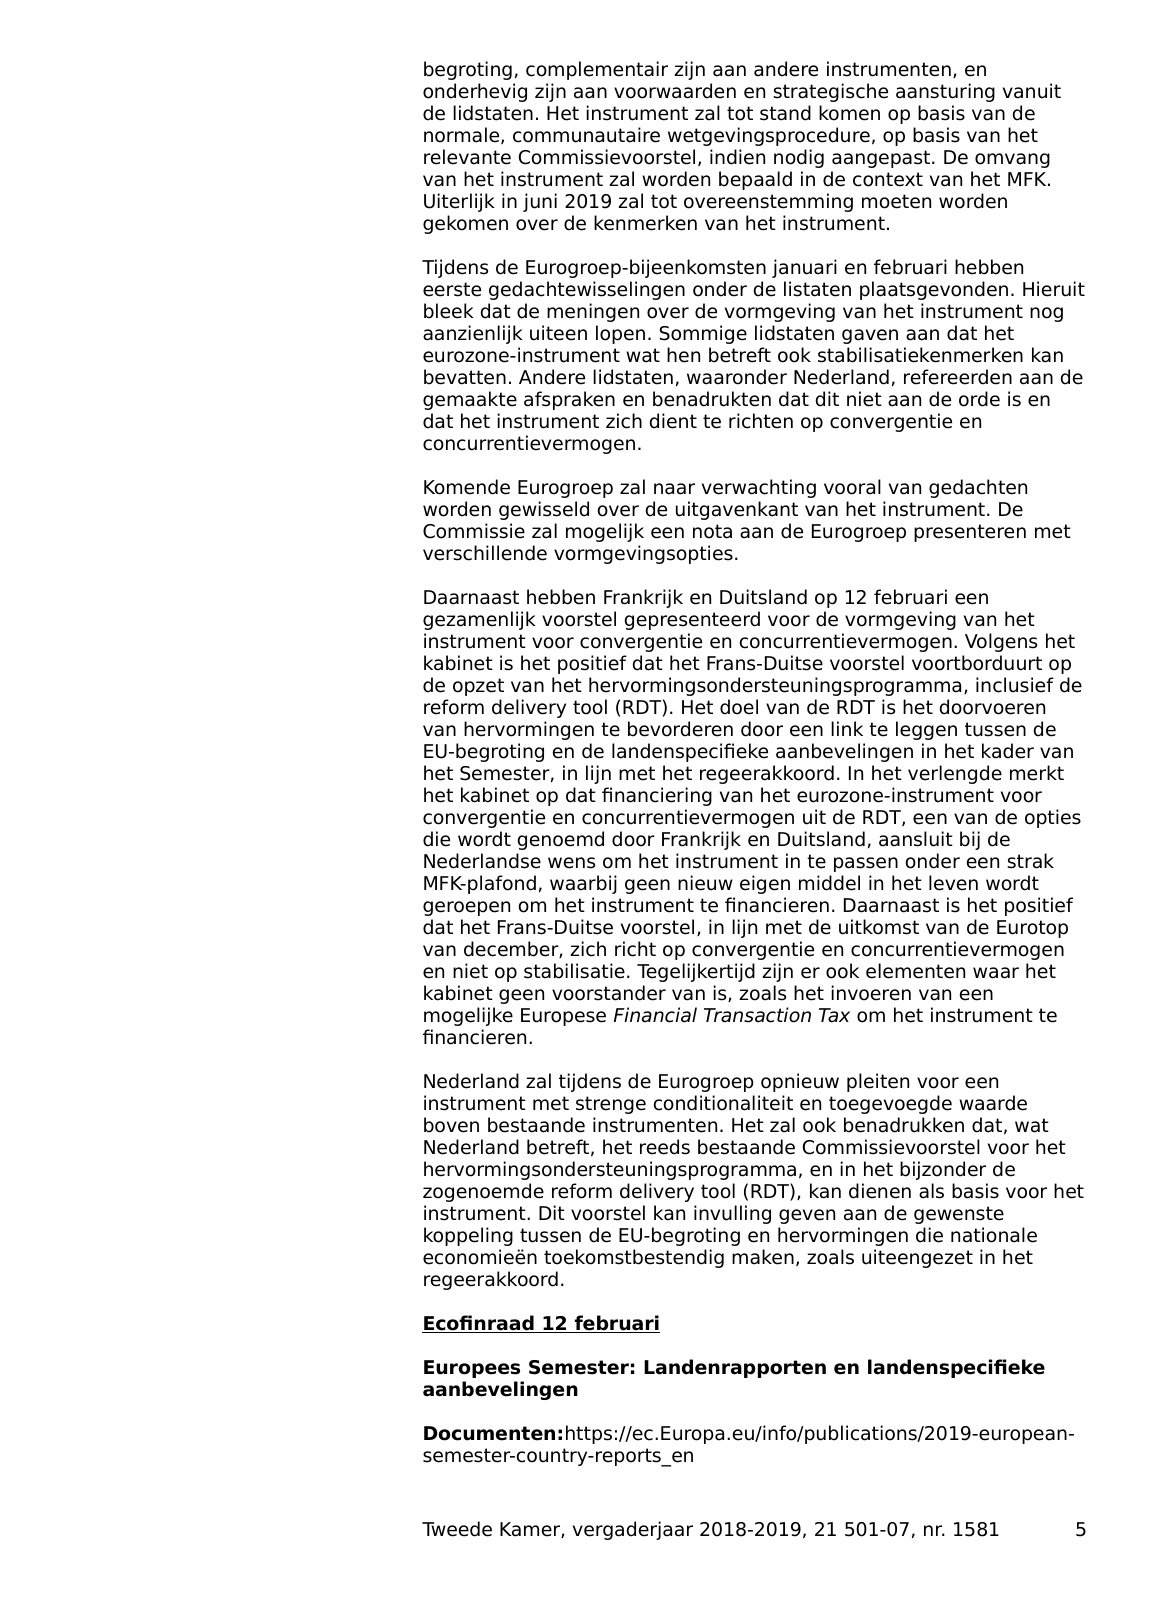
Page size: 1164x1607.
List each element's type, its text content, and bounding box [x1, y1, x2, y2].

text Documenten:https://ec.Europa.eu/info/publications/2019-european-semester-country-reports_en [422, 1423, 1087, 1467]
subtitle Europees Semester: Landenrapporten en landenspecifieke aanbevelingen [422, 1357, 1087, 1401]
subtitle Ecofinraad 12 februari [422, 1313, 1087, 1335]
text Daarnaast hebben Frankrijk en Duitsland op 12 februari een gezamenlijk voorstel gepresenteerd voor de vormgeving van het instrument voor convergentie en concurrentievermogen. Volgens het kabinet is het positief dat het Frans-Duitse voorstel voortborduurt op de opzet van het hervormingsondersteuningsprogramma, inclusief de reform delivery tool (RDT). Het doel van de RDT is het doorvoeren van hervormingen te bevorderen door een link te leggen tussen de EU-begroting en de landenspecifieke aanbevelingen in het kader van het Semester, in lijn met het regeerakkoord. In het verlengde merkt het kabinet op dat financiering van het eurozone-instrument voor convergentie en concurrentievermogen uit de RDT, een van de opties die wordt genoemd door Frankrijk en Duitsland, aansluit bij de Nederlandse wens om het instrument in te passen onder een strak MFK-plafond, waarbij geen nieuw eigen middel in het leven wordt geroepen om het instrument te financieren. Daarnaast is het positief dat het Frans-Duitse voorstel, in lijn met de uitkomst van de Eurotop van december, zich richt op convergentie en concurrentievermogen en niet op stabilisatie. Tegelijkertijd zijn er ook elementen waar het kabinet geen voorstander van is, zoals het invoeren van een mogelijke Europese Financial Transaction Tax om het instrument te financieren. [422, 587, 1087, 1049]
text Komende Eurogroep zal naar verwachting vooral van gedachten worden gewisseld over de uitgavenkant van het instrument. De Commissie zal mogelijk een nota aan de Eurogroep presenteren met verschillende vormgevingsopties. [422, 477, 1087, 565]
text Nederland zal tijdens de Eurogroep opnieuw pleiten voor een instrument met strenge conditionaliteit en toegevoegde waarde boven bestaande instrumenten. Het zal ook benadrukken dat, wat Nederland betreft, het reeds bestaande Commissievoorstel voor het hervormingsondersteuningsprogramma, en in het bijzonder de zogenoemde reform delivery tool (RDT), kan dienen als basis voor het instrument. Dit voorstel kan invulling geven aan de gewenste koppeling tussen de EU-begroting en hervormingen die nationale economieën toekomstbestendig maken, zoals uiteengezet in het regeerakkoord. [422, 1071, 1087, 1291]
text begroting, complementair zijn aan andere instrumenten, en onderhevig zijn aan voorwaarden en strategische aansturing vanuit de lidstaten. Het instrument zal tot stand komen op basis van de normale, communautaire wetgevingsprocedure, op basis van het relevante Commissievoorstel, indien nodig aangepast. De omvang van het instrument zal worden bepaald in de context van het MFK. Uiterlijk in juni 2019 zal tot overeenstemming moeten worden gekomen over de kenmerken van het instrument. [422, 59, 1087, 235]
text Tijdens de Eurogroep-bijeenkomsten januari en februari hebben eerste gedachtewisselingen onder de listaten plaatsgevonden. Hieruit bleek dat de meningen over de vormgeving van het instrument nog aanzienlijk uiteen lopen. Sommige lidstaten gaven aan dat het eurozone-instrument wat hen betreft ook stabilisatiekenmerken kan bevatten. Andere lidstaten, waaronder Nederland, refereerden aan de gemaakte afspraken en benadrukten dat dit niet aan de orde is en dat het instrument zich dient te richten op convergentie en concurrentievermogen. [422, 257, 1087, 455]
